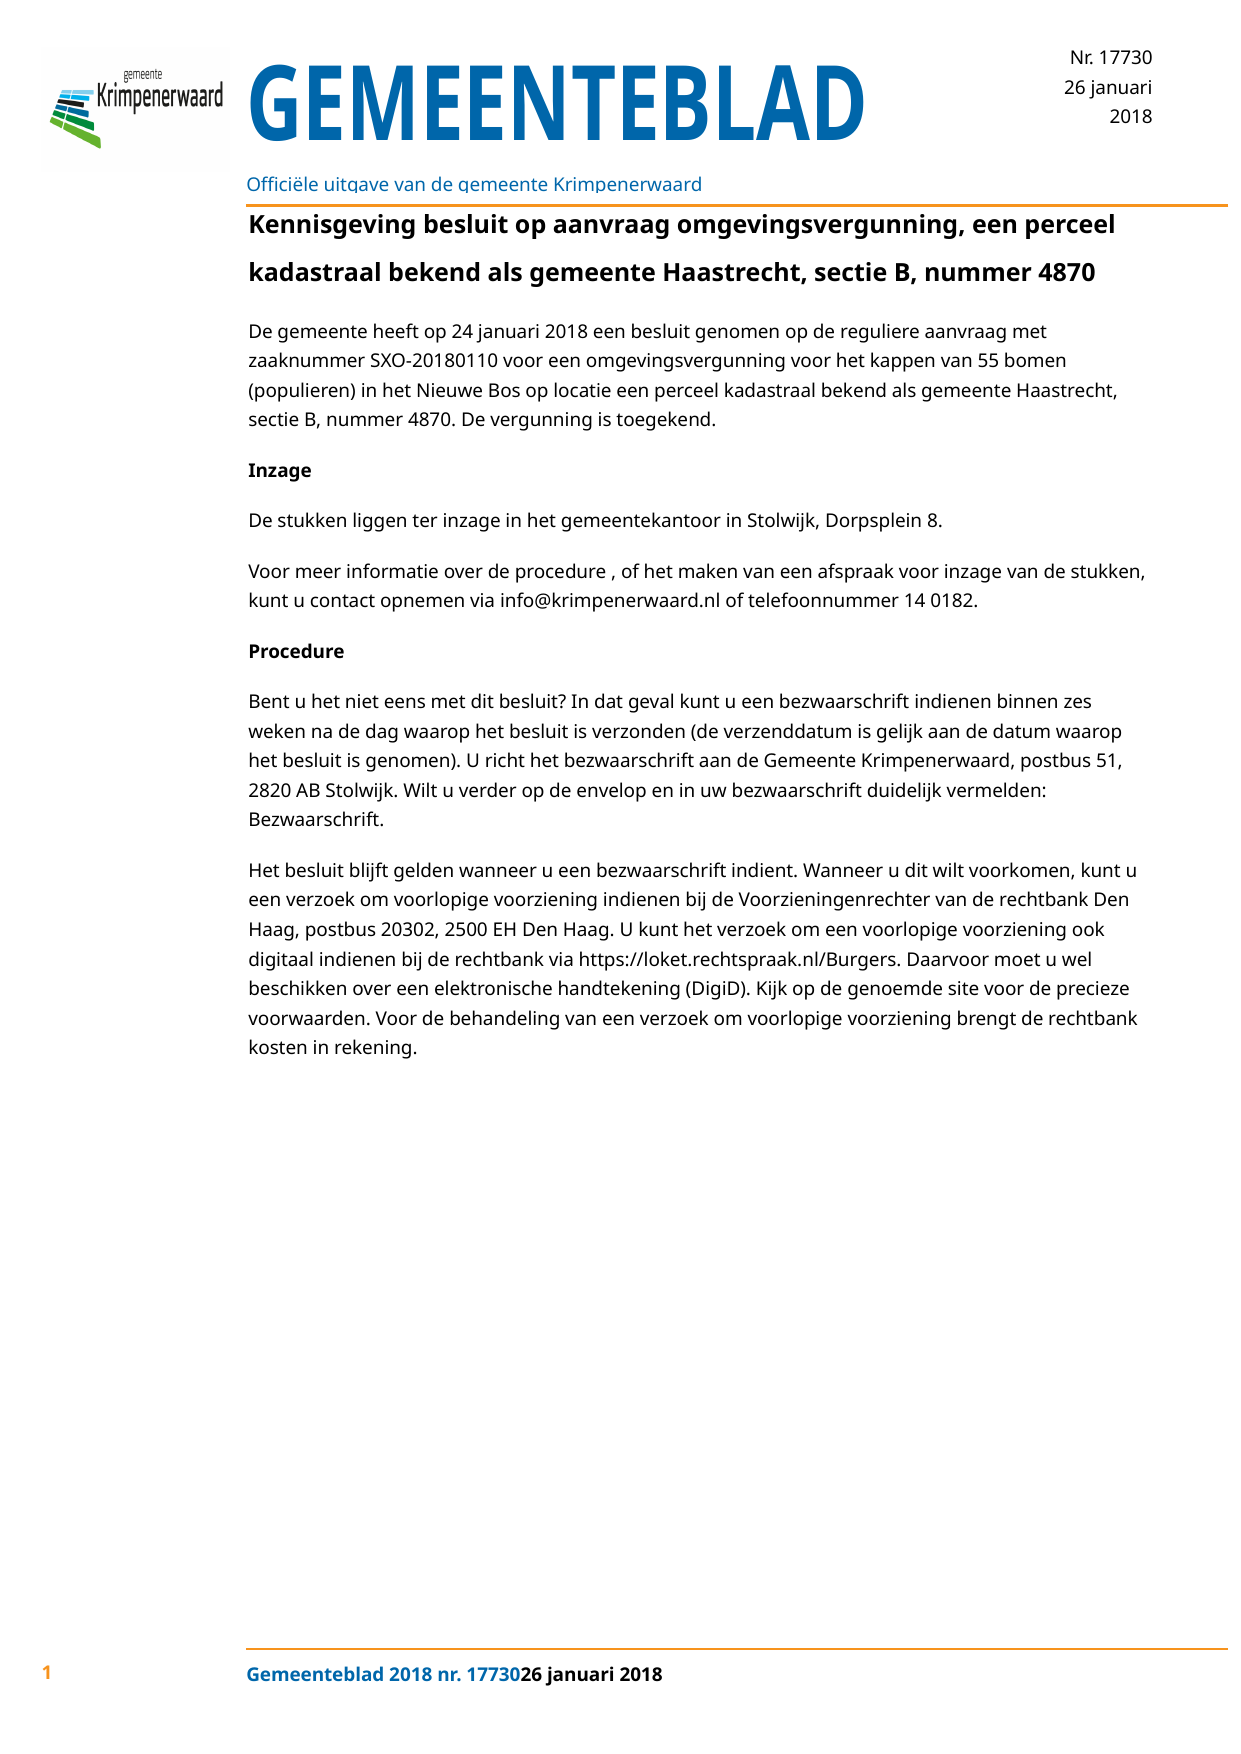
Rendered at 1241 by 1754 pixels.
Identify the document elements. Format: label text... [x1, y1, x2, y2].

text Inzage [248, 457, 1152, 483]
text De stukken liggen ter inzage in het gemeentekantoor in Stolwijk, Dorpsplein 8. [248, 507, 1152, 533]
text Procedure [248, 638, 1152, 664]
text De gemeente heeft op 24 januari 2018 een besluit genomen op de reguliere aanvraag met zaaknummer SXO-20180110 voor een omgevingsvergunning voor het kappen van 55 bomen (populieren) in het Nieuwe Bos op locatie een perceel kadastraal bekend als gemeente Haastrecht, sectie B, nummer 4870. De vergunning is toegekend. [248, 318, 1152, 432]
text Bent u het niet eens met dit besluit? In dat geval kunt u een bezwaarschrift indienen binnen zes weken na de dag waarop het besluit is verzonden (de verzenddatum is gelijk aan de datum waarop het besluit is genomen). U richt het bezwaarschrift aan de Gemeente Krimpenerwaard, postbus 51, 2820 AB Stolwijk. Wilt u verder op de envelop en in uw bezwaarschrift duidelijk vermelden: Bezwaarschrift. [248, 688, 1152, 832]
text Kennisgeving besluit op aanvraag omgevingsvergunning, een perceel kadastraal bekend als gemeente Haastrecht, sectie B, nummer 4870 [248, 207, 1152, 288]
picture [41, 47, 231, 172]
text Voor meer informatie over de procedure , of het maken van een afspraak voor inzage van de stukken, kunt u contact opnemen via info@krimpenerwaard.nl of telefoonnummer 14 0182. [248, 558, 1152, 613]
text Het besluit blijft gelden wanneer u een bezwaarschrift indient. Wanneer u dit wilt voorkomen, kunt u een verzoek om voorlopige voorziening indienen bij de Voorzieningenrechter van de rechtbank Den Haag, postbus 20302, 2500 EH Den Haag. U kunt het verzoek om een voorlopige voorziening ook digitaal indienen bij de rechtbank via https://loket.rechtspraak.nl/Burgers. Daarvoor moet u wel beschikken over een elektronische handtekening (DigiD). Kijk op de genoemde site voor de precieze voorwaarden. Voor de behandeling van een verzoek om voorlopige voorziening brengt de rechtbank kosten in rekening. [248, 857, 1152, 1060]
